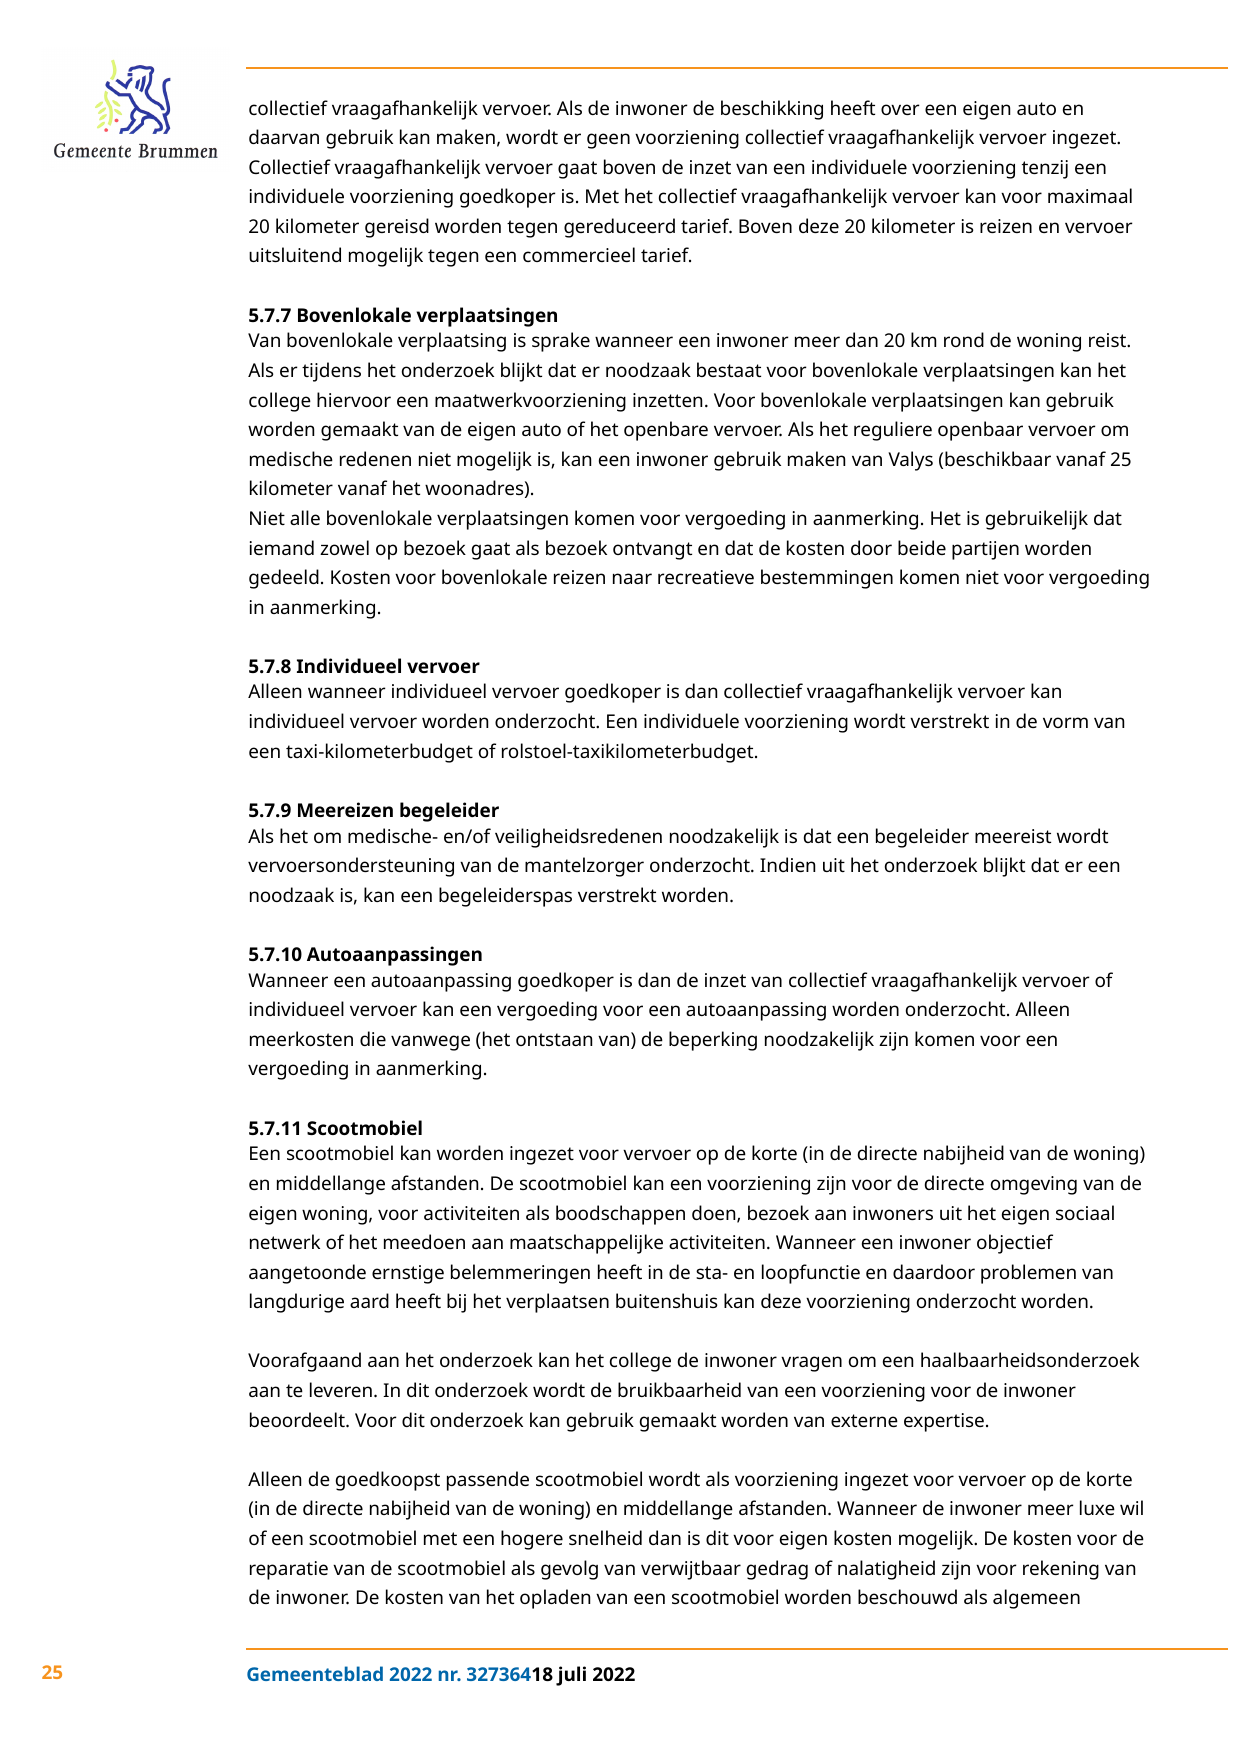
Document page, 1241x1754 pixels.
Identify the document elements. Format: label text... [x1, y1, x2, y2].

text Niet alle bovenlokale verplaatsingen komen voor vergoeding in aanmerking. Het is gebruikelijk dat iemand zowel op bezoek gaat als bezoek ontvangt en dat de kosten door beide partijen worden gedeeld. Kosten voor bovenlokale reizen naar recreatieve bestemmingen komen niet voor vergoeding in aanmerking. [248, 505, 1152, 619]
text 5.7.8 Individueel vervoer [248, 653, 1152, 679]
text 5.7.11 Scootmobiel [248, 1115, 1152, 1141]
picture [41, 47, 231, 172]
text 5.7.9 Meereizen begeleider [248, 797, 1152, 823]
text Wanneer een autoaanpassing goedkoper is dan de inzet van collectief vraagafhankelijk vervoer of individueel vervoer kan een vergoeding voor een autoaanpassing worden onderzocht. Alleen meerkosten die vanwege (het ontstaan van) de beperking noodzakelijk zijn komen voor een vergoeding in aanmerking. [248, 967, 1152, 1081]
text Alleen wanneer individueel vervoer goedkoper is dan collectief vraagafhankelijk vervoer kan individueel vervoer worden onderzocht. Een individuele voorziening wordt verstrekt in de vorm van een taxi-kilometerbudget of rolstoel-taxikilometerbudget. [248, 679, 1152, 764]
text 5.7.10 Autoaanpassingen [248, 941, 1152, 967]
text collectief vraagafhankelijk vervoer. Als de inwoner de beschikking heeft over een eigen auto en daarvan gebruik kan maken, wordt er geen voorziening collectief vraagafhankelijk vervoer ingezet. Collectief vraagafhankelijk vervoer gaat boven de inzet van een individuele voorziening tenzij een individuele voorziening goedkoper is. Met het collectief vraagafhankelijk vervoer kan voor maximaal 20 kilometer gereisd worden tegen gereduceerd tarief. Boven deze 20 kilometer is reizen en vervoer uitsluitend mogelijk tegen een commercieel tarief. [248, 95, 1152, 268]
text Alleen de goedkoopst passende scootmobiel wordt als voorziening ingezet voor vervoer op de korte (in de directe nabijheid van de woning) en middellange afstanden. Wanneer de inwoner meer luxe wil of een scootmobiel met een hogere snelheid dan is dit voor eigen kosten mogelijk. De kosten voor de reparatie van de scootmobiel als gevolg van verwijtbaar gedrag of nalatigheid zijn voor rekening van de inwoner. De kosten van het opladen van een scootmobiel worden beschouwd als algemeen [248, 1466, 1152, 1610]
text Van bovenlokale verplaatsing is sprake wanneer een inwoner meer dan 20 km rond de woning reist. Als er tijdens het onderzoek blijkt dat er noodzaak bestaat voor bovenlokale verplaatsingen kan het college hiervoor een maatwerkvoorziening inzetten. Voor bovenlokale verplaatsingen kan gebruik worden gemaakt van de eigen auto of het openbare vervoer. Als het reguliere openbaar vervoer om medische redenen niet mogelijk is, kan een inwoner gebruik maken van Valys (beschikbaar vanaf 25 kilometer vanaf het woonadres). [248, 328, 1152, 501]
text Voorafgaand aan het onderzoek kan het college de inwoner vragen om een haalbaarheidsonderzoek aan te leveren. In dit onderzoek wordt de bruikbaarheid van een voorziening voor de inwoner beoordeelt. Voor dit onderzoek kan gebruik gemaakt worden van externe expertise. [248, 1348, 1152, 1432]
text Een scootmobiel kan worden ingezet voor vervoer op de korte (in de directe nabijheid van de woning) en middellange afstanden. De scootmobiel kan een voorziening zijn voor de directe omgeving van de eigen woning, voor activiteiten als boodschappen doen, bezoek aan inwoners uit het eigen sociaal netwerk of het meedoen aan maatschappelijke activiteiten. Wanneer een inwoner objectief aangetoonde ernstige belemmeringen heeft in de sta- en loopfunctie en daardoor problemen van langdurige aard heeft bij het verplaatsen buitenshuis kan deze voorziening onderzocht worden. [248, 1141, 1152, 1314]
text Als het om medische- en/of veiligheidsredenen noodzakelijk is dat een begeleider meereist wordt vervoersondersteuning van de mantelzorger onderzocht. Indien uit het onderzoek blijkt dat er een noodzaak is, kan een begeleiderspas verstrekt worden. [248, 823, 1152, 908]
text 5.7.7 Bovenlokale verplaatsingen [248, 302, 1152, 328]
